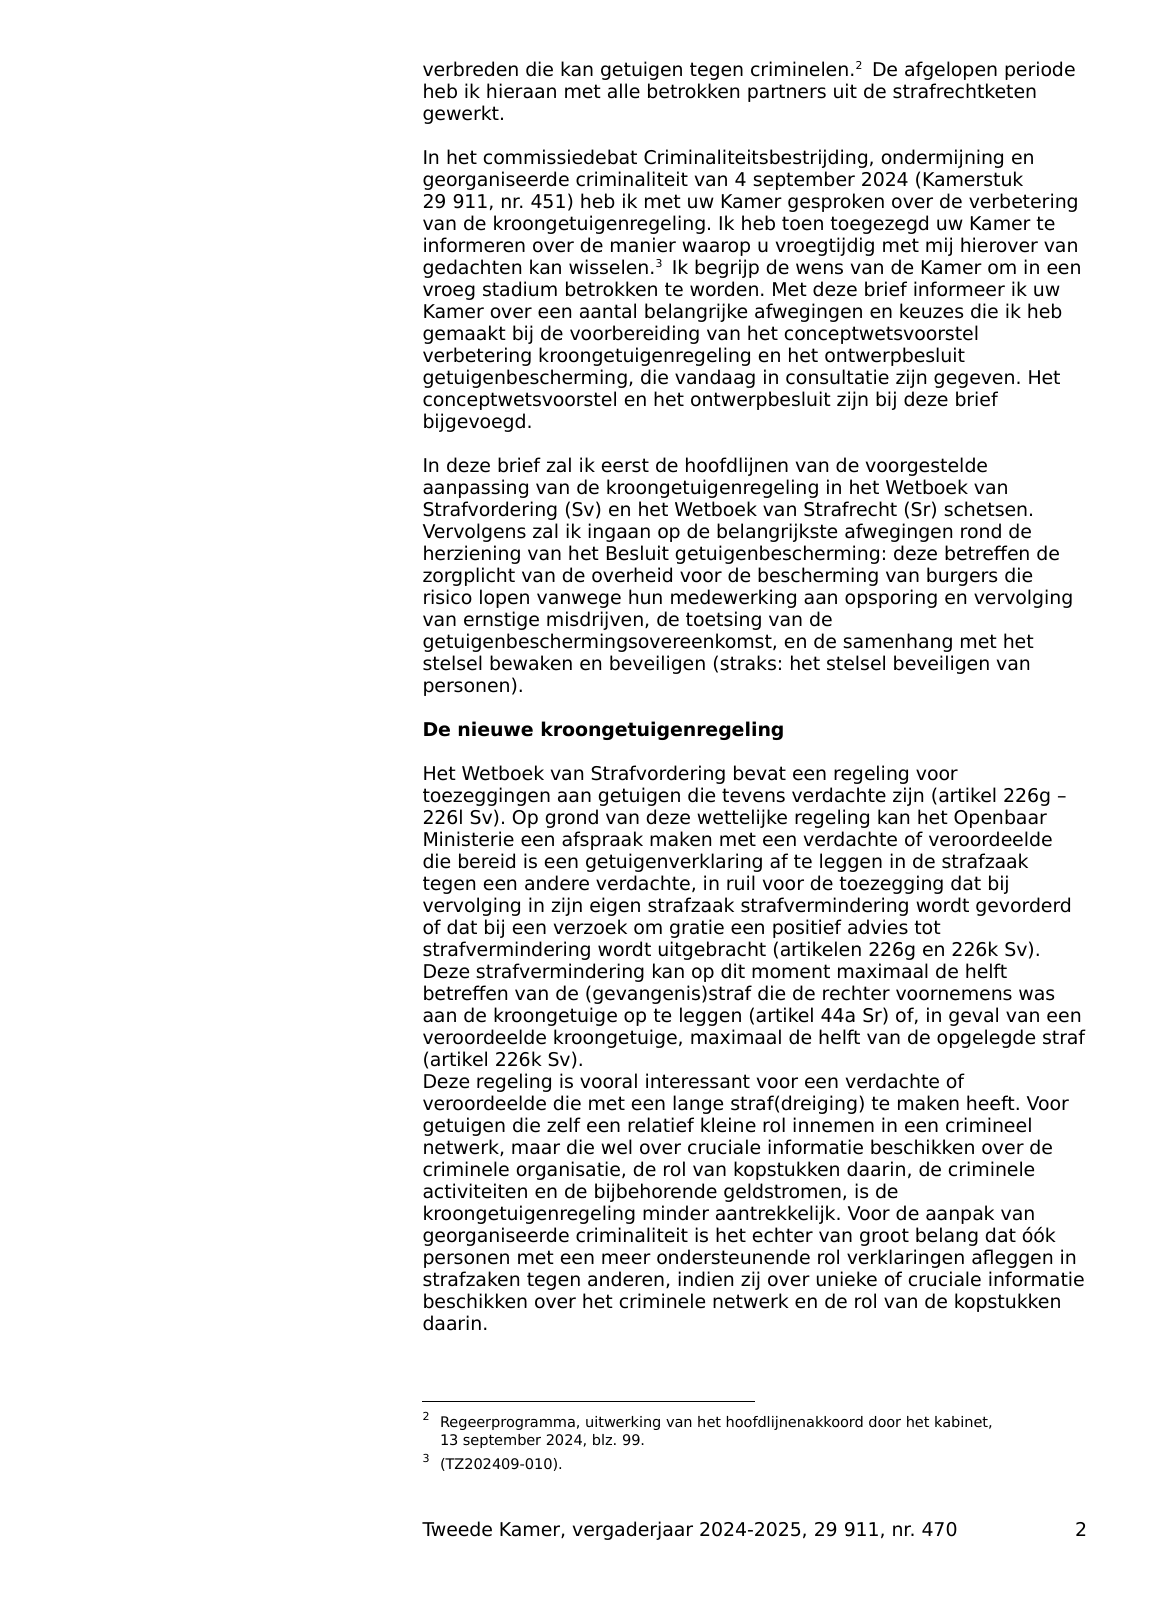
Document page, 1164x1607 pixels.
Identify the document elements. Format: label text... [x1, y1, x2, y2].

text Het Wetboek van Strafvordering bevat een regeling voor toezeggingen aan getuigen die tevens verdachte zijn (artikel 226g – 226l Sv). Op grond van deze wettelijke regeling kan het Openbaar Ministerie een afspraak maken met een verdachte of veroordeelde die bereid is een getuigenverklaring af te leggen in de strafzaak tegen een andere verdachte, in ruil voor de toezegging dat bij vervolging in zijn eigen strafzaak strafvermindering wordt gevorderd of dat bij een verzoek om gratie een positief advies tot strafvermindering wordt uitgebracht (artikelen 226g en 226k Sv). Deze strafvermindering kan op dit moment maximaal de helft betreffen van de (gevangenis)straf die de rechter voornemens was aan de kroongetuige op te leggen (artikel 44a Sr) of, in geval van een veroordeelde kroongetuige, maximaal de helft van de opgelegde straf (artikel 226k Sv). [422, 763, 1087, 1071]
text Deze regeling is vooral interessant voor een verdachte of veroordeelde die met een lange straf(dreiging) te maken heeft. Voor getuigen die zelf een relatief kleine rol innemen in een crimineel netwerk, maar die wel over cruciale informatie beschikken over de criminele organisatie, de rol van kopstukken daarin, de criminele activiteiten en de bijbehorende geldstromen, is de kroongetuigenregeling minder aantrekkelijk. Voor de aanpak van georganiseerde criminaliteit is het echter van groot belang dat óók personen met een meer ondersteunende rol verklaringen afleggen in strafzaken tegen anderen, indien zij over unieke of cruciale informatie beschikken over het criminele netwerk en de rol van de kopstukken daarin. [422, 1071, 1087, 1335]
text In deze brief zal ik eerst de hoofdlijnen van de voorgestelde aanpassing van de kroongetuigenregeling in het Wetboek van Strafvordering (Sv) en het Wetboek van Strafrecht (Sr) schetsen. Vervolgens zal ik ingaan op de belangrijkste afwegingen rond de herziening van het Besluit getuigenbescherming: deze betreffen de zorgplicht van de overheid voor de bescherming van burgers die risico lopen vanwege hun medewerking aan opsporing en vervolging van ernstige misdrijven, de toetsing van de getuigenbeschermingsovereenkomst, en de samenhang met het stelsel bewaken en beveiligen (straks: het stelsel beveiligen van personen). [422, 455, 1087, 697]
text Regeerprogramma, uitwerking van het hoofdlijnenakkoord door het kabinet, 13 september 2024, blz. 99. [422, 1410, 1087, 1449]
text (TZ202409-010). [422, 1452, 1087, 1474]
text verbreden die kan getuigen tegen criminelen. De afgelopen periode heb ik hieraan met alle betrokken partners uit de strafrechtketen gewerkt. [422, 59, 1087, 125]
subtitle De nieuwe kroongetuigenregeling [422, 719, 1087, 741]
text In het commissiedebat Criminaliteitsbestrijding, ondermijning en georganiseerde criminaliteit van 4 september 2024 (Kamerstuk 29 911, nr. 451) heb ik met uw Kamer gesproken over de verbetering van de kroongetuigenregeling. Ik heb toen toegezegd uw Kamer te informeren over de manier waarop u vroegtijdig met mij hierover van gedachten kan wisselen. Ik begrijp de wens van de Kamer om in een vroeg stadium betrokken te worden. Met deze brief informeer ik uw Kamer over een aantal belangrijke afwegingen en keuzes die ik heb gemaakt bij de voorbereiding van het conceptwetsvoorstel verbetering kroongetuigenregeling en het ontwerpbesluit getuigenbescherming, die vandaag in consultatie zijn gegeven. Het conceptwetsvoorstel en het ontwerpbesluit zijn bij deze brief bijgevoegd. [422, 147, 1087, 433]
